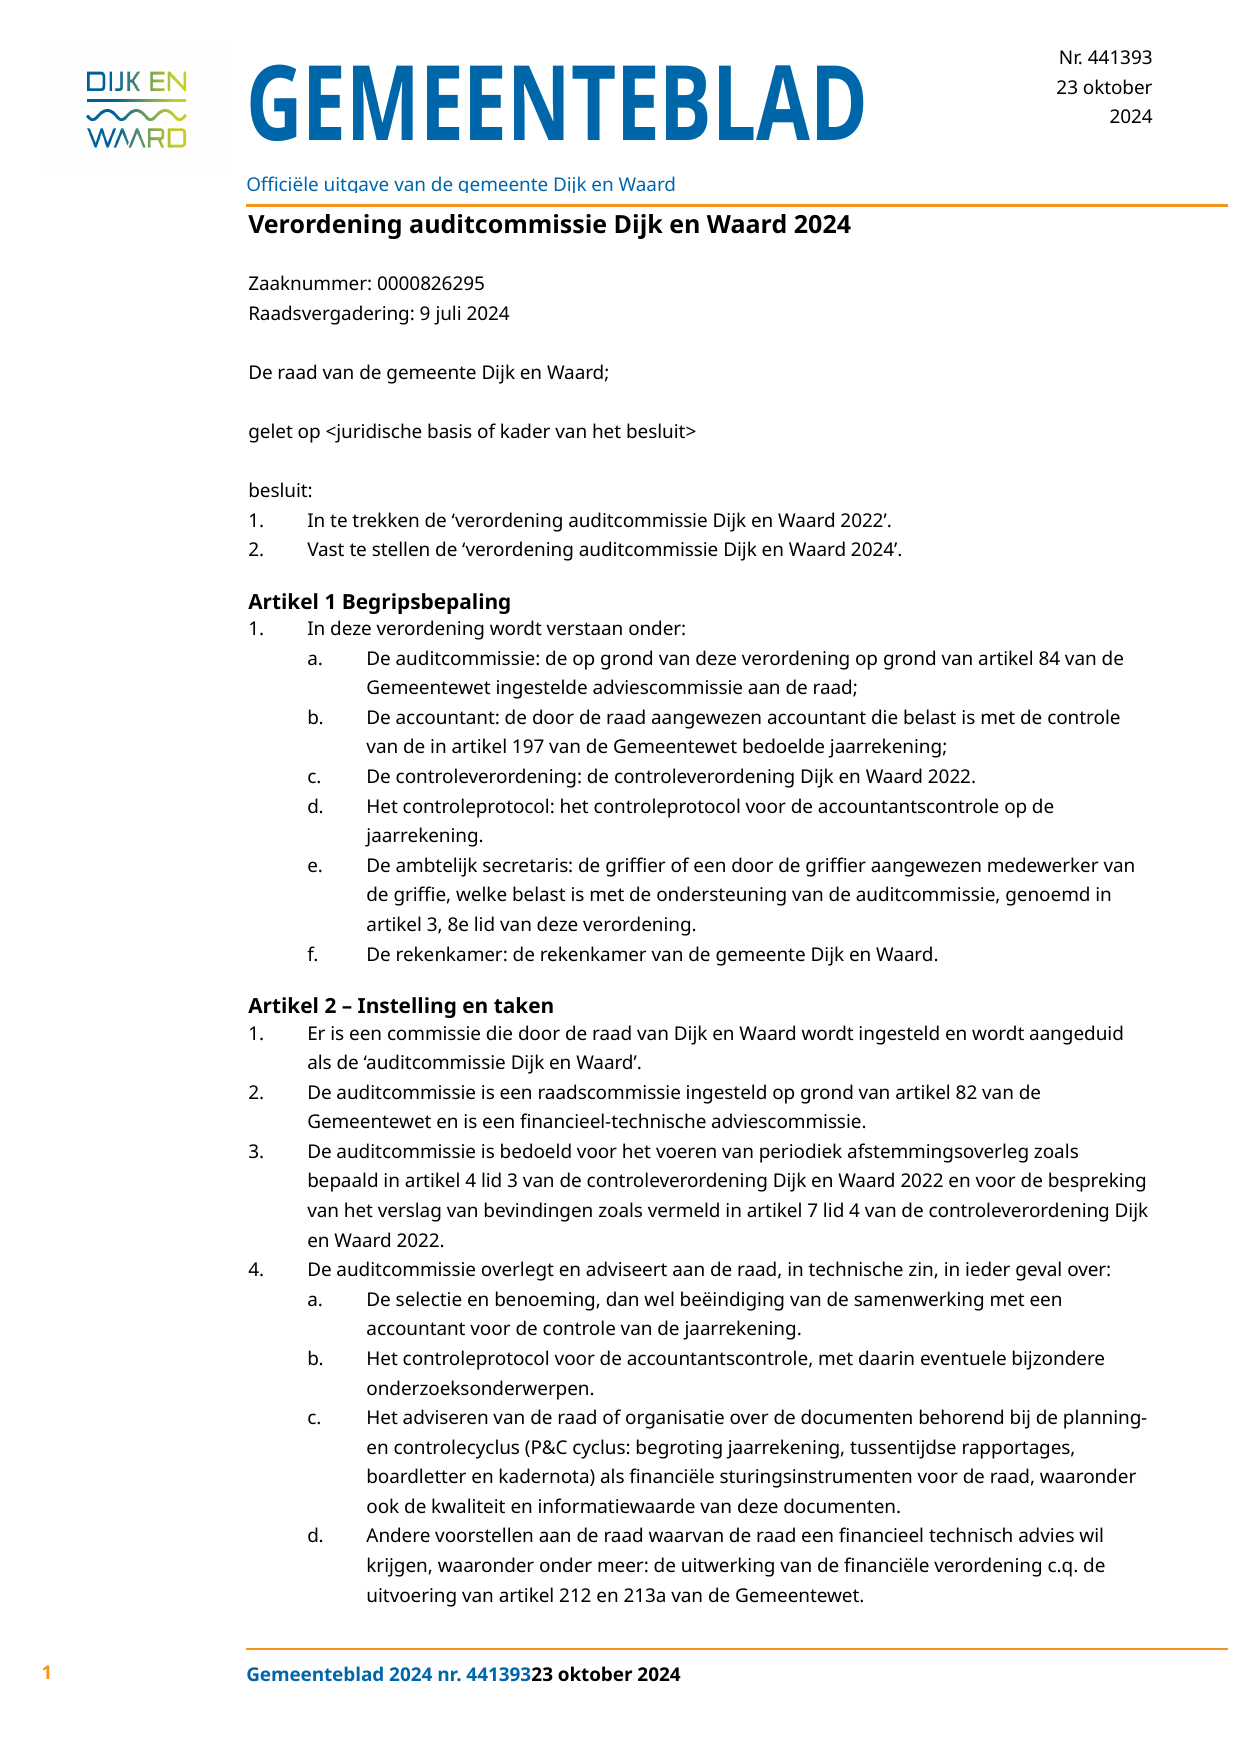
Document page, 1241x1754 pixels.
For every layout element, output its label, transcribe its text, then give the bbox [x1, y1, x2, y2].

list Het controleprotocol: het controleprotocol voor de accountantscontrole op de jaarrekening. [307, 793, 1152, 848]
list Het adviseren van de raad of organisatie over de documenten behorend bij de planning- en controlecyclus (P&C cyclus: begroting jaarrekening, tussentijdse rapportages, boardletter en kadernota) als financiële sturingsinstrumenten voor de raad, waaronder ook de kwaliteit en informatiewaarde van deze documenten. [307, 1404, 1152, 1519]
text Raadsvergadering: 9 juli 2024 [248, 300, 1152, 326]
list In deze verordening wordt verstaan onder: [248, 615, 1152, 641]
list De auditcommissie overlegt en adviseert aan de raad, in technische zin, in ieder geval over: [248, 1256, 1152, 1282]
list Andere voorstellen aan de raad waarvan de raad een financieel technisch advies wil krijgen, waaronder onder meer: de uitwerking van de financiële verordening c.q. de uitvoering van artikel 212 en 213a van de Gemeentewet. [307, 1523, 1152, 1607]
list De accountant: de door de raad aangewezen accountant die belast is met de controle van de in artikel 197 van de Gemeentewet bedoelde jaarrekening; [307, 704, 1152, 759]
text Artikel 1 Begripsbepaling [248, 587, 1152, 615]
list De ambtelijk secretaris: de griffier of een door de griffier aangewezen medewerker van de griffie, welke belast is met de ondersteuning van de auditcommissie, genoemd in artikel 3, 8e lid van deze verordening. [307, 852, 1152, 937]
list De auditcommissie is een raadscommissie ingesteld op grond van artikel 82 van de Gemeentewet en is een financieel-technische adviescommissie. [248, 1079, 1152, 1134]
text gelet op <juridische basis of kader van het besluit> [248, 418, 1152, 444]
list De auditcommissie is bedoeld voor het voeren van periodiek afstemmingsoverleg zoals bepaald in artikel 4 lid 3 van de controleverordening Dijk en Waard 2022 en voor de bespreking van het verslag van bevindingen zoals vermeld in artikel 7 lid 4 van de controleverordening Dijk en Waard 2022. [248, 1138, 1152, 1252]
list In te trekken de ‘verordening auditcommissie Dijk en Waard 2022’. [248, 507, 1152, 533]
list De selectie en benoeming, dan wel beëindiging van de samenwerking met een accountant voor de controle van de jaarrekening. [307, 1286, 1152, 1341]
list De controleverordening: de controleverordening Dijk en Waard 2022. [307, 763, 1152, 789]
text De raad van de gemeente Dijk en Waard; [248, 359, 1152, 385]
list Het controleprotocol voor de accountantscontrole, met daarin eventuele bijzondere onderzoeksonderwerpen. [307, 1345, 1152, 1400]
text Verordening auditcommissie Dijk en Waard 2024 [248, 207, 1152, 241]
text besluit: [248, 477, 1152, 503]
text Artikel 2 – Instelling en taken [248, 991, 1152, 1020]
list Vast te stellen de ‘verordening auditcommissie Dijk en Waard 2024’. [248, 537, 1152, 562]
list Er is een commissie die door de raad van Dijk en Waard wordt ingesteld en wordt aangeduid als de ‘auditcommissie Dijk en Waard’. [248, 1020, 1152, 1075]
list De auditcommissie: de op grond van deze verordening op grond van artikel 84 van de Gemeentewet ingestelde adviescommissie aan de raad; [307, 645, 1152, 700]
list De rekenkamer: de rekenkamer van de gemeente Dijk en Waard. [307, 941, 1152, 967]
picture [41, 47, 231, 172]
text Zaaknummer: 0000826295 [248, 270, 1152, 296]
